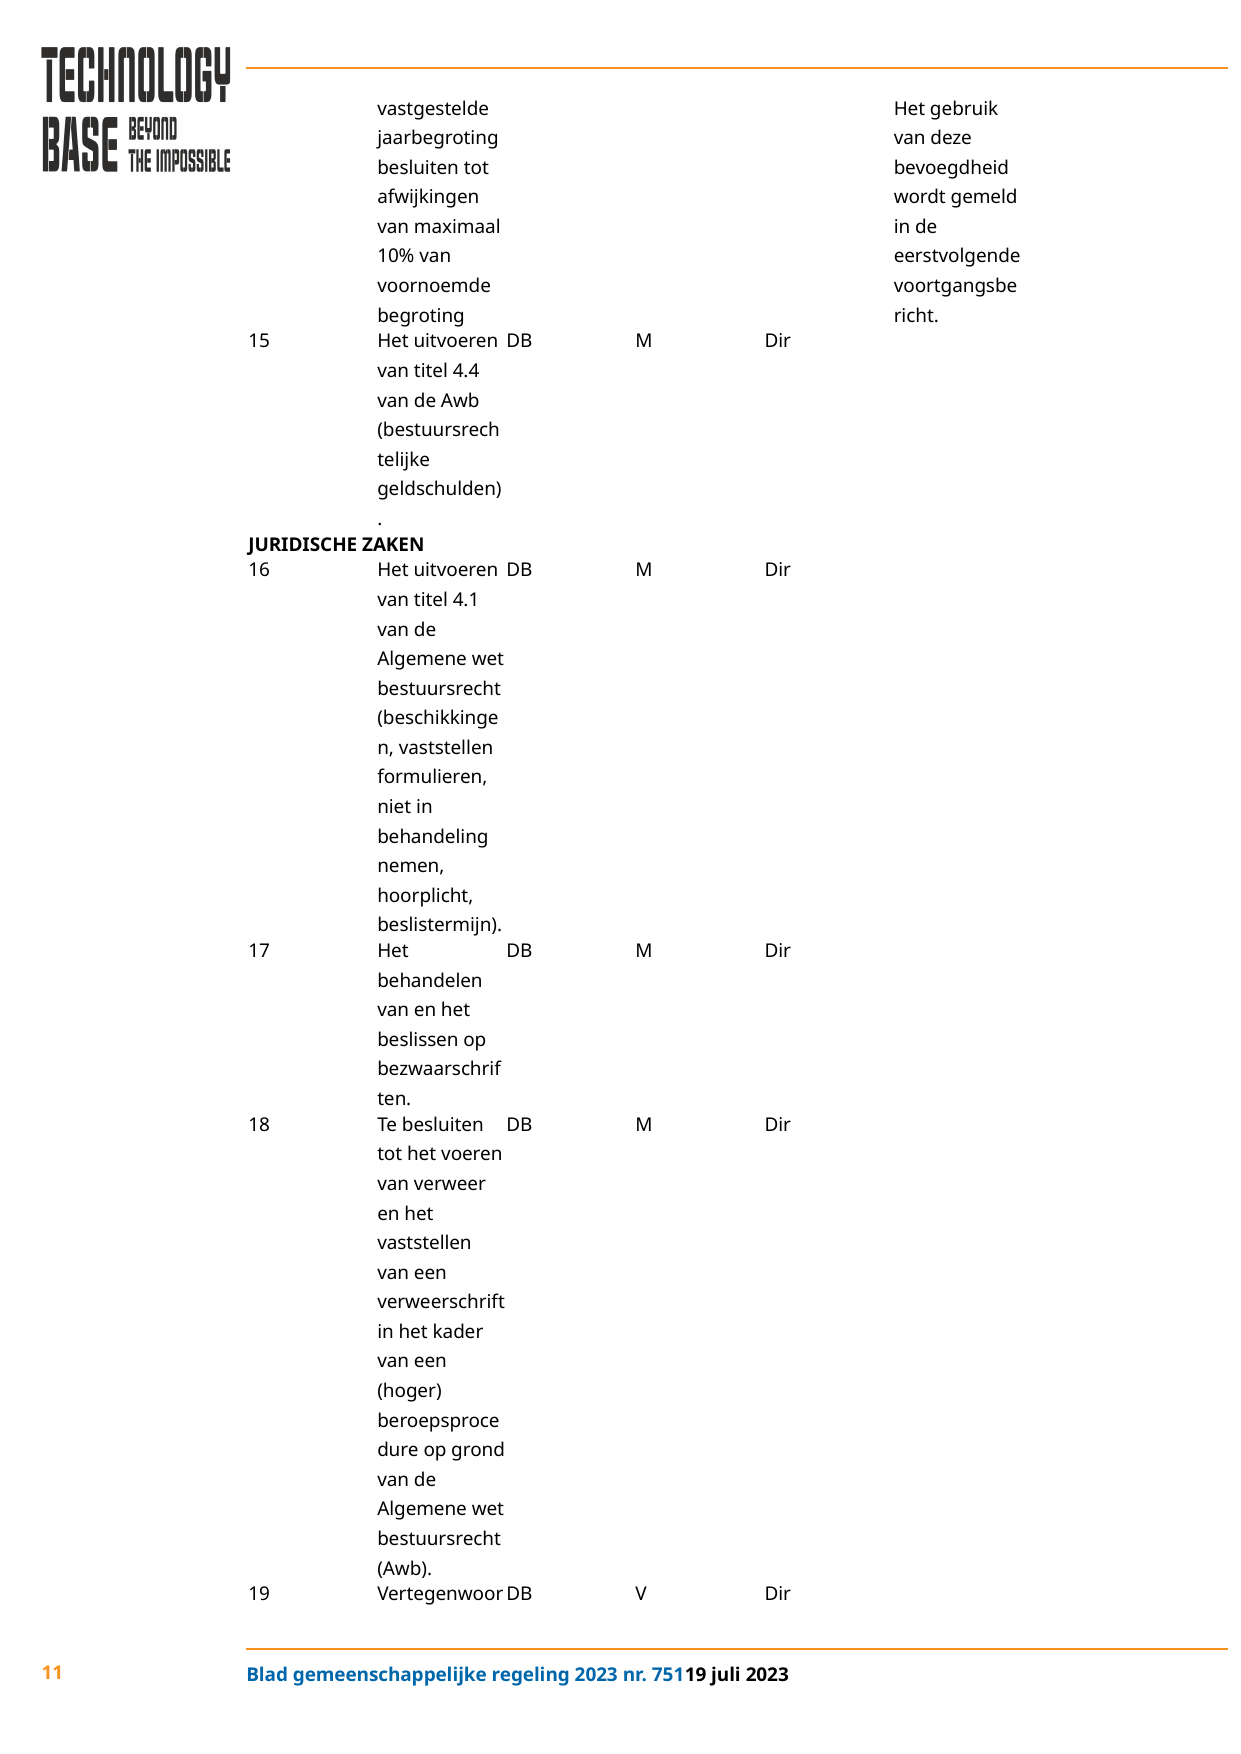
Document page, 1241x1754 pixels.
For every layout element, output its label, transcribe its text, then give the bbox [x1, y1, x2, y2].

table_cell [506, 95, 635, 328]
table_cell [894, 557, 1022, 937]
table_cell M [635, 557, 764, 937]
table_cell M [635, 328, 764, 531]
table_cell [894, 937, 1022, 1111]
table_cell DB [506, 557, 635, 937]
table_cell Het uitvoeren van titel 4.4 van de Awb (bestuursrechtelijke geldschulden). [377, 328, 506, 531]
table_cell [894, 1580, 1022, 1606]
table_cell 15 [248, 328, 377, 531]
table_cell [635, 95, 764, 328]
table_cell M [635, 1111, 764, 1580]
table_cell [1023, 1580, 1152, 1606]
table_cell Dir [764, 328, 893, 531]
picture [41, 47, 231, 172]
table_cell V [635, 1580, 764, 1606]
table_cell Het gebruik van deze bevoegdheid wordt gemeld in de eerstvolgende voortgangsbericht. [894, 95, 1022, 328]
table_cell [1023, 937, 1152, 1111]
table_cell [1023, 557, 1152, 937]
table_cell [1023, 328, 1152, 531]
table_cell DB [506, 937, 635, 1111]
table_cell 18 [248, 1111, 377, 1580]
table_cell Vertegenwoor [377, 1580, 506, 1606]
table_cell [1023, 95, 1152, 328]
table_cell DB [506, 328, 635, 531]
table_cell Dir [764, 1111, 893, 1580]
table_cell JURIDISCHE ZAKEN [248, 531, 1152, 557]
table_cell [248, 95, 377, 328]
table_cell [764, 95, 893, 328]
table_cell vastgestelde jaarbegroting besluiten tot afwijkingen van maximaal 10% van voornoemde begroting [377, 95, 506, 328]
table_cell Te besluiten tot het voeren van verweer en het vaststellen van een verweerschrift in het kader van een (hoger) beroepsprocedure op grond van de Algemene wet bestuursrecht (Awb). [377, 1111, 506, 1580]
table_cell [1023, 1111, 1152, 1580]
table_cell Het uitvoeren van titel 4.1 van de Algemene wet bestuursrecht (beschikkingen, vaststellen formulieren, niet in behandeling nemen, hoorplicht, beslistermijn). [377, 557, 506, 937]
table_cell Dir [764, 557, 893, 937]
table_cell Dir [764, 937, 893, 1111]
table_cell Het behandelen van en het beslissen op bezwaarschriften. [377, 937, 506, 1111]
table_cell 17 [248, 937, 377, 1111]
table_cell 19 [248, 1580, 377, 1606]
table_cell [894, 1111, 1022, 1580]
table_cell DB [506, 1111, 635, 1580]
table_cell M [635, 937, 764, 1111]
table_cell 16 [248, 557, 377, 937]
table_cell [894, 328, 1022, 531]
table_cell DB [506, 1580, 635, 1606]
table_cell Dir [764, 1580, 893, 1606]
